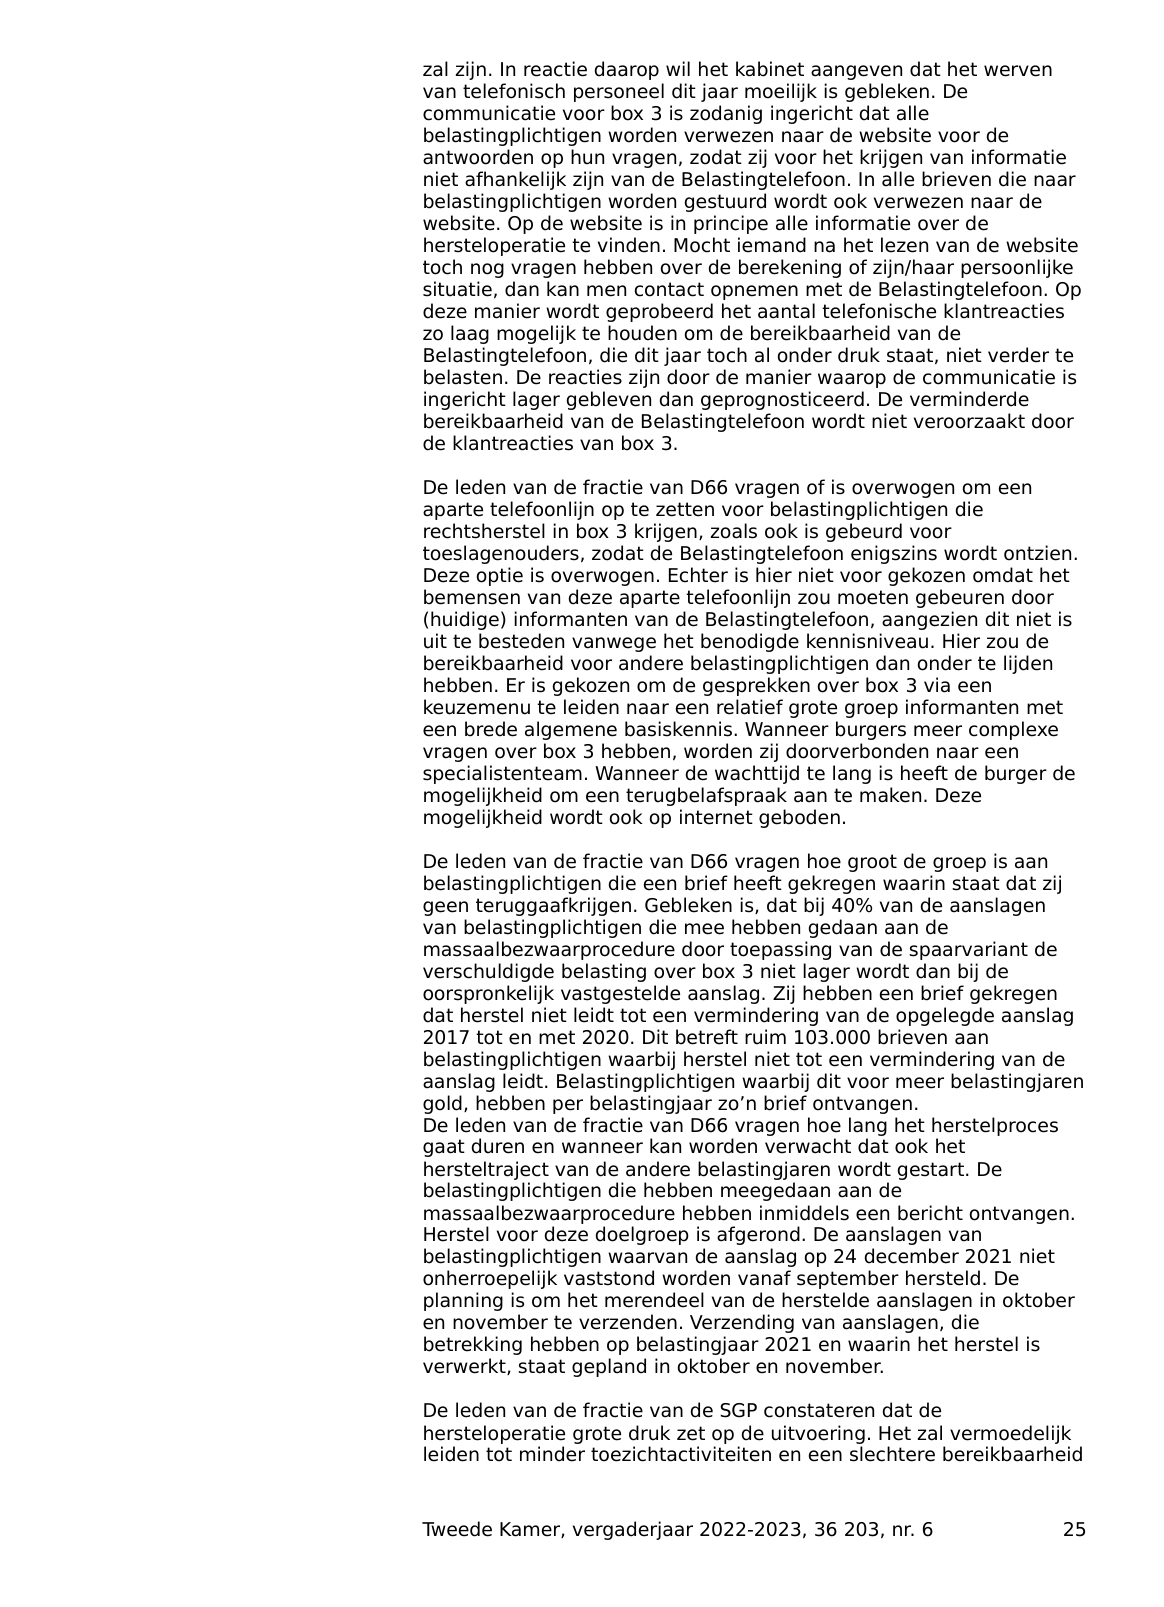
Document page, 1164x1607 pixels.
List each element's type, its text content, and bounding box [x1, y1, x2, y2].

text zal zijn. In reactie daarop wil het kabinet aangeven dat het werven van telefonisch personeel dit jaar moeilijk is gebleken. De communicatie voor box 3 is zodanig ingericht dat alle belastingplichtigen worden verwezen naar de website voor de antwoorden op hun vragen, zodat zij voor het krijgen van informatie niet afhankelijk zijn van de Belastingtelefoon. In alle brieven die naar belastingplichtigen worden gestuurd wordt ook verwezen naar de website. Op de website is in principe alle informatie over de hersteloperatie te vinden. Mocht iemand na het lezen van de website toch nog vragen hebben over de berekening of zijn/haar persoonlijke situatie, dan kan men contact opnemen met de Belastingtelefoon. Op deze manier wordt geprobeerd het aantal telefonische klantreacties zo laag mogelijk te houden om de bereikbaarheid van de Belastingtelefoon, die dit jaar toch al onder druk staat, niet verder te belasten. De reacties zijn door de manier waarop de communicatie is ingericht lager gebleven dan geprognosticeerd. De verminderde bereikbaarheid van de Belastingtelefoon wordt niet veroorzaakt door de klantreacties van box 3. [422, 59, 1087, 455]
text De leden van de fractie van de SGP constateren dat de hersteloperatie grote druk zet op de uitvoering. Het zal vermoedelijk leiden tot minder toezichtactiviteiten en een slechtere bereikbaarheid [422, 1400, 1087, 1466]
text De leden van de fractie van D66 vragen of is overwogen om een aparte telefoonlijn op te zetten voor belastingplichtigen die rechtsherstel in box 3 krijgen, zoals ook is gebeurd voor toeslagenouders, zodat de Belastingtelefoon enigszins wordt ontzien. Deze optie is overwogen. Echter is hier niet voor gekozen omdat het bemensen van deze aparte telefoonlijn zou moeten gebeuren door (huidige) informanten van de Belastingtelefoon, aangezien dit niet is uit te besteden vanwege het benodigde kennisniveau. Hier zou de bereikbaarheid voor andere belastingplichtigen dan onder te lijden hebben. Er is gekozen om de gesprekken over box 3 via een keuzemenu te leiden naar een relatief grote groep informanten met een brede algemene basiskennis. Wanneer burgers meer complexe vragen over box 3 hebben, worden zij doorverbonden naar een specialistenteam. Wanneer de wachttijd te lang is heeft de burger de mogelijkheid om een terugbelafspraak aan te maken. Deze mogelijkheid wordt ook op internet geboden. [422, 477, 1087, 828]
text De leden van de fractie van D66 vragen hoe groot de groep is aan belastingplichtigen die een brief heeft gekregen waarin staat dat zij geen teruggaafkrijgen. Gebleken is, dat bij 40% van de aanslagen van belastingplichtigen die mee hebben gedaan aan de massaalbezwaarprocedure door toepassing van de spaarvariant de verschuldigde belasting over box 3 niet lager wordt dan bij de oorspronkelijk vastgestelde aanslag. Zij hebben een brief gekregen dat herstel niet leidt tot een vermindering van de opgelegde aanslag 2017 tot en met 2020. Dit betreft ruim 103.000 brieven aan belastingplichtigen waarbij herstel niet tot een vermindering van de aanslag leidt. Belastingplichtigen waarbij dit voor meer belastingjaren gold, hebben per belastingjaar zo’n brief ontvangen. [422, 851, 1087, 1114]
text De leden van de fractie van D66 vragen hoe lang het herstelproces gaat duren en wanneer kan worden verwacht dat ook het hersteltraject van de andere belastingjaren wordt gestart. De belastingplichtigen die hebben meegedaan aan de massaalbezwaarprocedure hebben inmiddels een bericht ontvangen. Herstel voor deze doelgroep is afgerond. De aanslagen van belastingplichtigen waarvan de aanslag op 24 december 2021 niet onherroepelijk vaststond worden vanaf september hersteld. De planning is om het merendeel van de herstelde aanslagen in oktober en november te verzenden. Verzending van aanslagen, die betrekking hebben op belastingjaar 2021 en waarin het herstel is verwerkt, staat gepland in oktober en november. [422, 1114, 1087, 1378]
